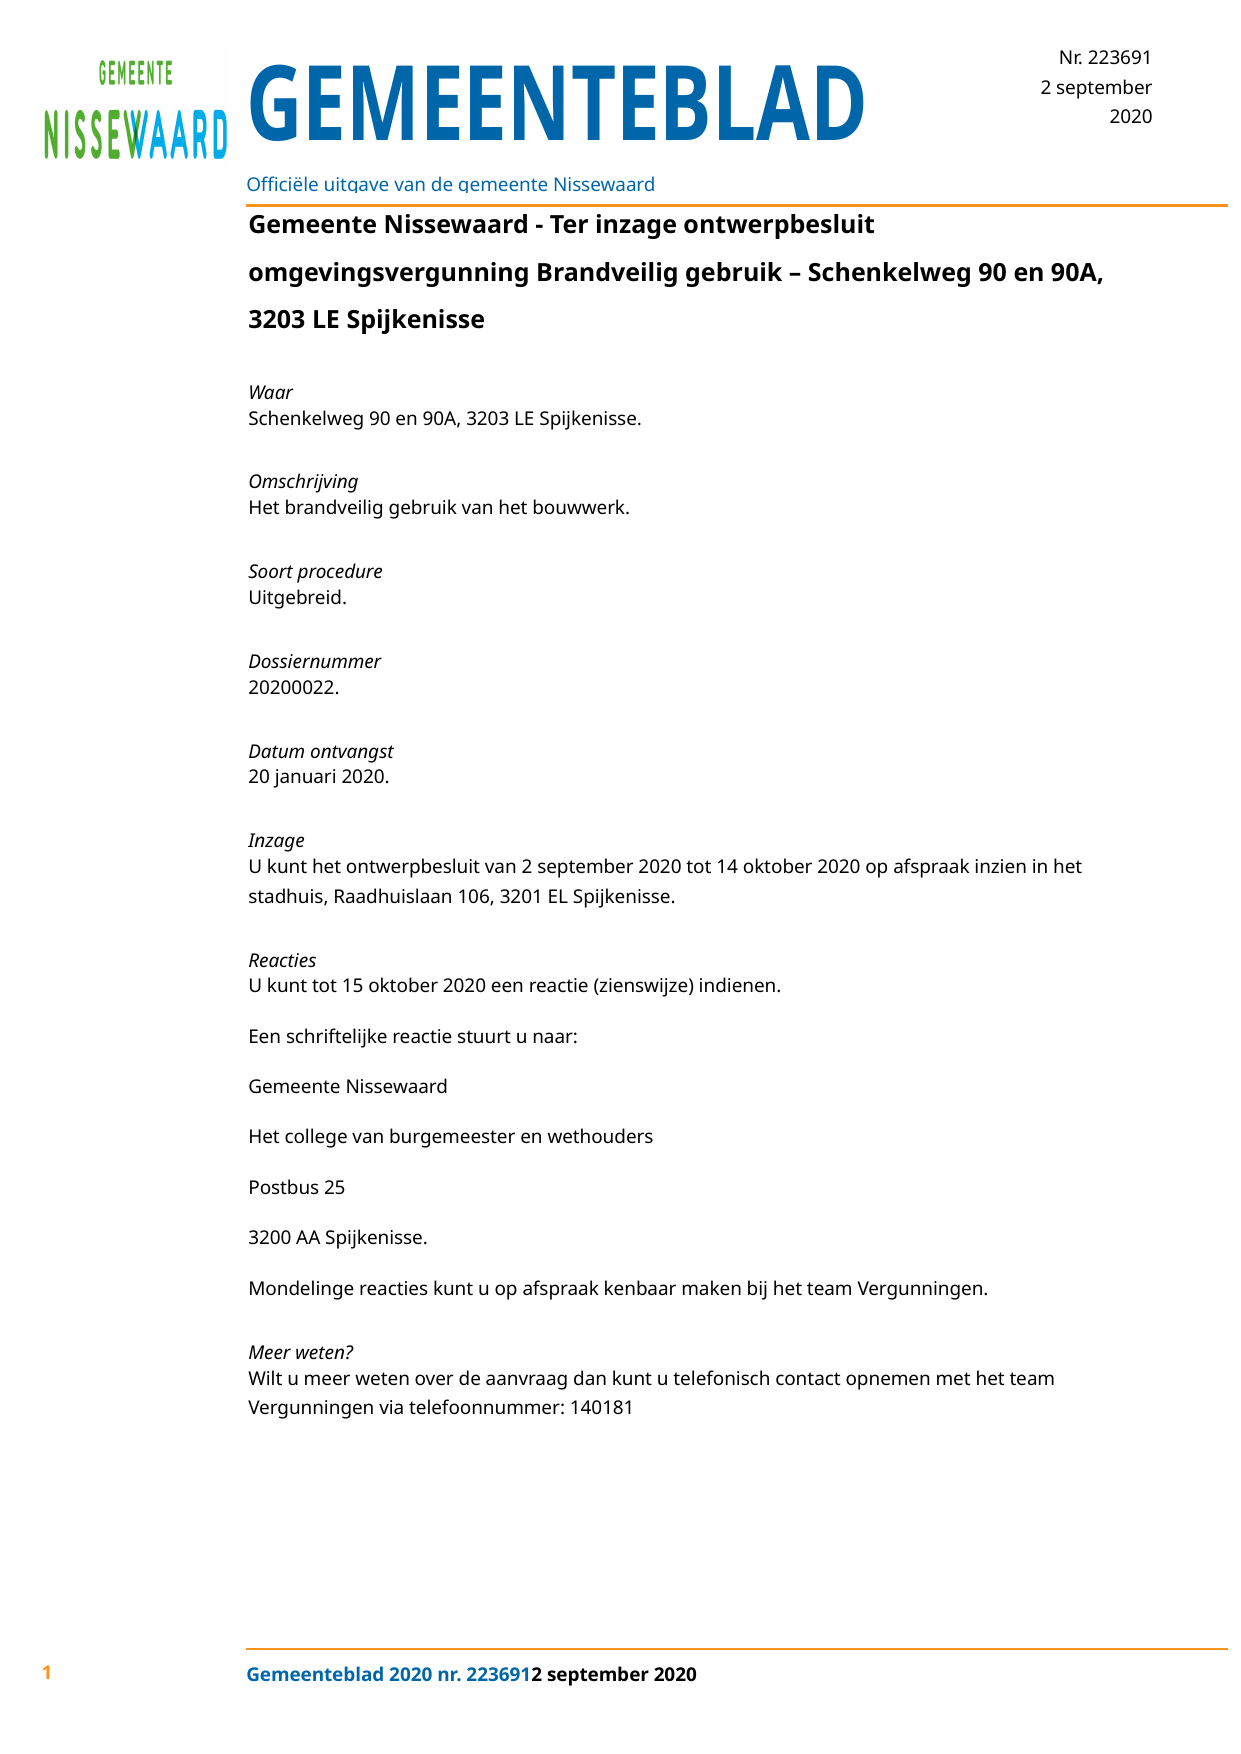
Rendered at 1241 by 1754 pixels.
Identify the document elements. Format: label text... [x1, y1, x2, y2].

picture [41, 47, 231, 172]
text Gemeente Nissewaard - Ter inzage ontwerpbesluit omgevingsvergunning Brandveilig gebruik – Schenkelweg 90 en 90A, 3203 LE Spijkenisse [248, 207, 1152, 336]
text 3200 AA Spijkenisse. [248, 1224, 1152, 1250]
text 20 januari 2020. [248, 763, 1152, 789]
text Gemeente Nissewaard [248, 1073, 1152, 1099]
text U kunt tot 15 oktober 2020 een reactie (zienswijze) indienen. [248, 972, 1152, 998]
text Meer weten? [248, 1339, 1152, 1365]
text Inzage [248, 827, 1152, 853]
text Schenkelweg 90 en 90A, 3203 LE Spijkenisse. [248, 405, 1152, 431]
text Datum ontvangst [248, 738, 1152, 763]
text Een schriftelijke reactie stuurt u naar: [248, 1023, 1152, 1049]
text 20200022. [248, 674, 1152, 699]
text U kunt het ontwerpbesluit van 2 september 2020 tot 14 oktober 2020 op afspraak inzien in het stadhuis, Raadhuislaan 106, 3201 EL Spijkenisse. [248, 853, 1152, 908]
text Het brandveilig gebruik van het bouwwerk. [248, 494, 1152, 520]
text Mondelinge reacties kunt u op afspraak kenbaar maken bij het team Vergunningen. [248, 1275, 1152, 1301]
text Soort procedure [248, 558, 1152, 584]
text Het college van burgemeester en wethouders [248, 1124, 1152, 1149]
text Postbus 25 [248, 1174, 1152, 1200]
text Waar [248, 379, 1152, 405]
text Reacties [248, 947, 1152, 972]
text Uitgebreid. [248, 584, 1152, 610]
text Dossiernummer [248, 648, 1152, 674]
text Wilt u meer weten over de aanvraag dan kunt u telefonisch contact opnemen met het team Vergunningen via telefoonnummer: 140181 [248, 1365, 1152, 1420]
text Omschrijving [248, 469, 1152, 494]
